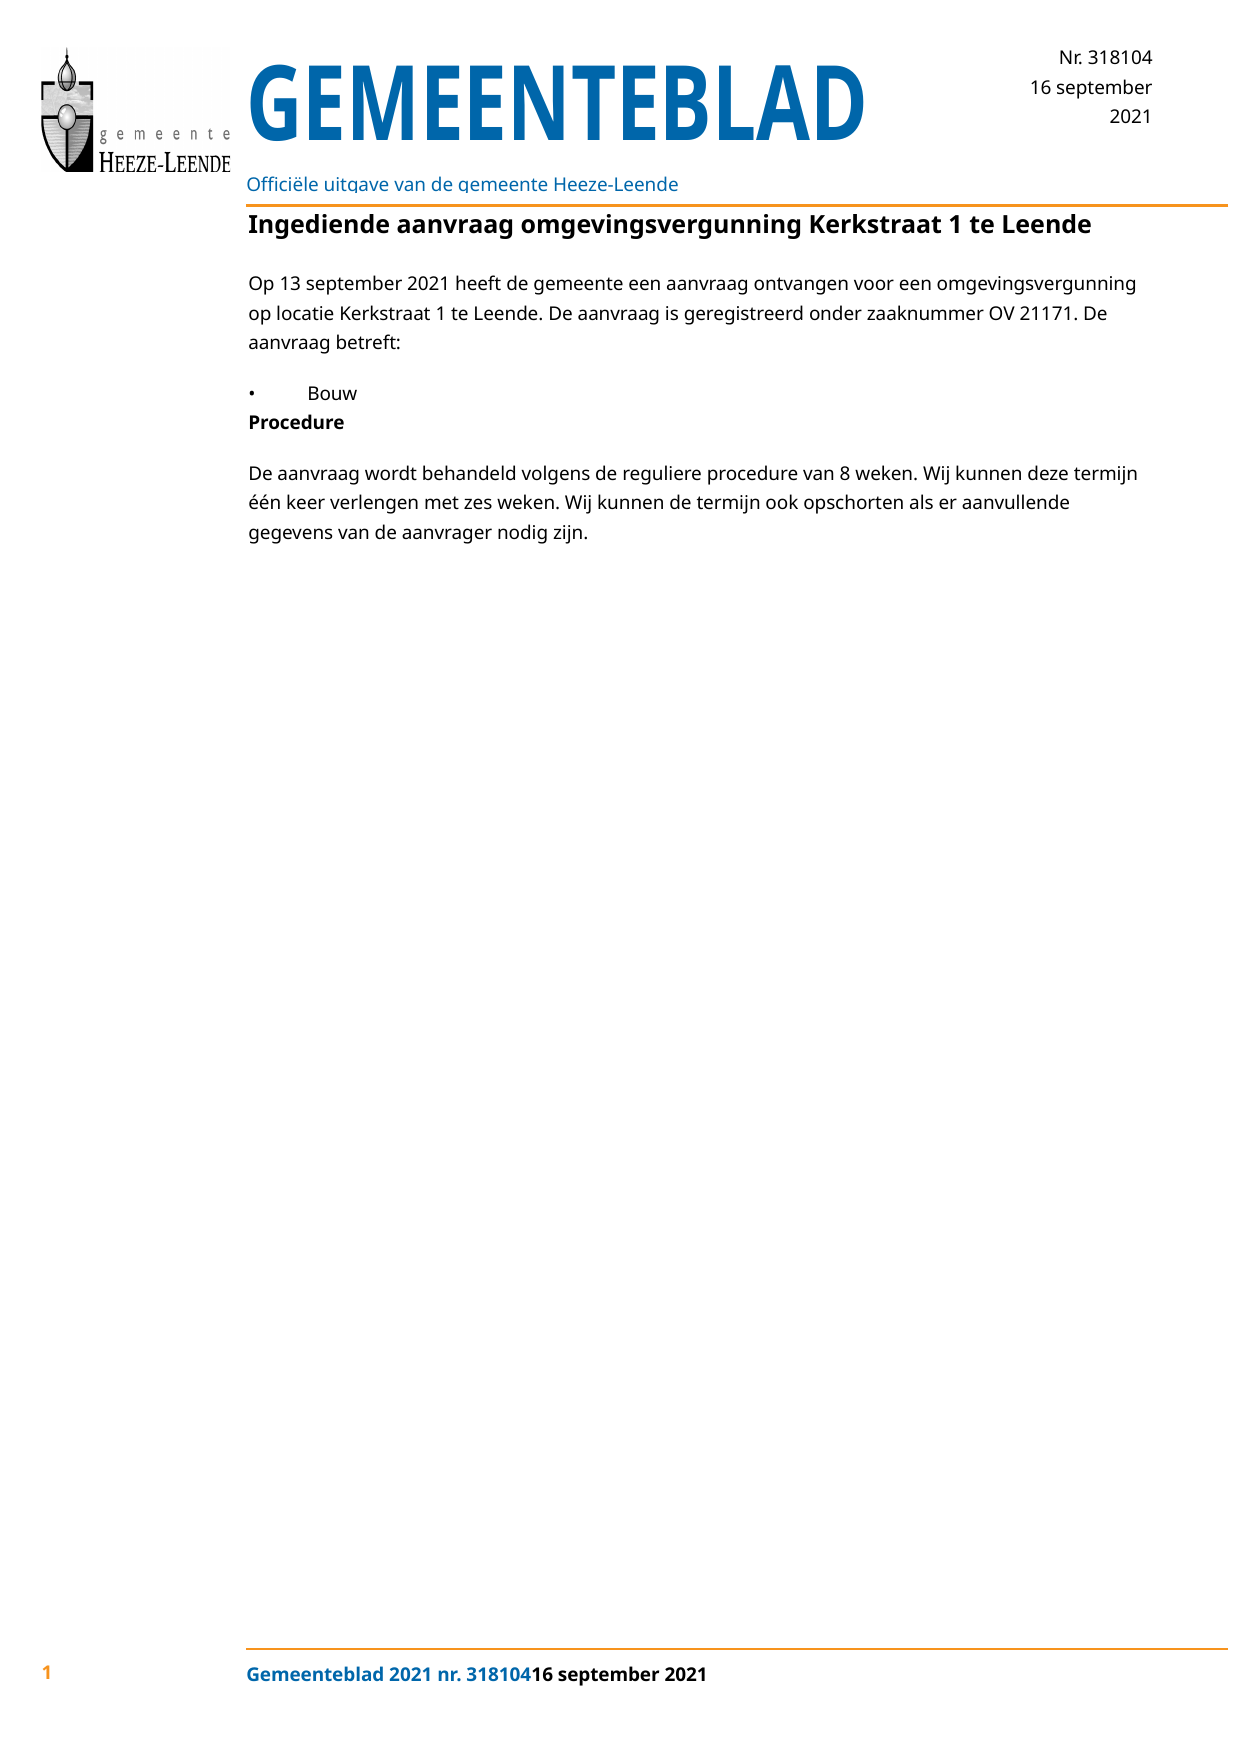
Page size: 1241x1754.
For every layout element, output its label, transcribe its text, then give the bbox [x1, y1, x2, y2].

text Op 13 september 2021 heeft de gemeente een aanvraag ontvangen voor een omgevingsvergunning op locatie Kerkstraat 1 te Leende. De aanvraag is geregistreerd onder zaaknummer OV 21171. De aanvraag betreft: [248, 270, 1152, 355]
text De aanvraag wordt behandeld volgens de reguliere procedure van 8 weken. Wij kunnen deze termijn één keer verlengen met zes weken. Wij kunnen de termijn ook opschorten als er aanvullende gegevens van de aanvrager nodig zijn. [248, 460, 1152, 545]
list Bouw [248, 380, 1152, 406]
text Procedure [248, 409, 1152, 435]
text Ingediende aanvraag omgevingsvergunning Kerkstraat 1 te Leende [248, 207, 1152, 241]
picture [41, 47, 231, 172]
